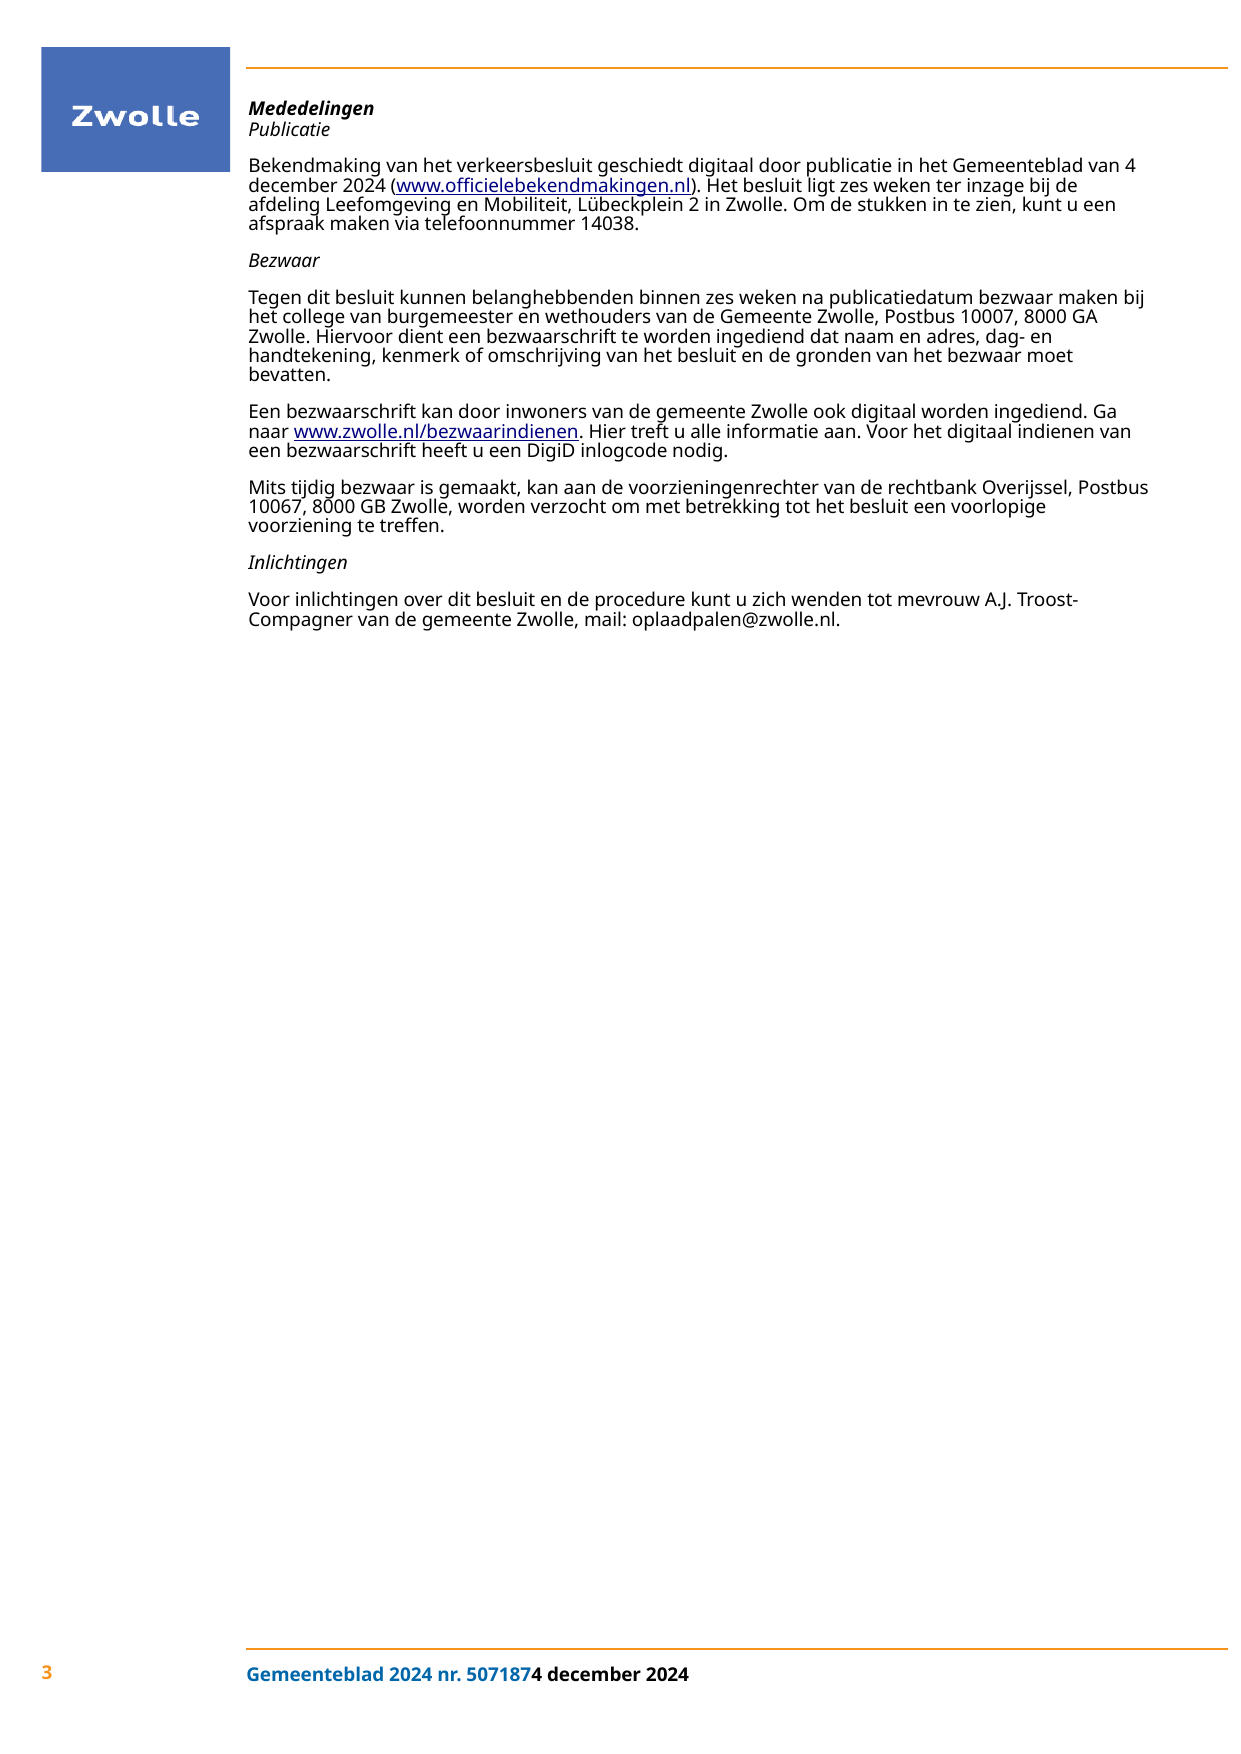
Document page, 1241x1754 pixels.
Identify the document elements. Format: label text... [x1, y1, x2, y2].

text Tegen dit besluit kunnen belanghebbenden binnen zes weken na publicatiedatum bezwaar maken bij het college van burgemeester en wethouders van de Gemeente Zwolle, Postbus 10007, 8000 GA Zwolle. Hiervoor dient een bezwaarschrift te worden ingediend dat naam en adres, dag- en handtekening, kenmerk of omschrijving van het besluit en de gronden van het bezwaar moet bevatten. [248, 289, 1152, 386]
text Voor inlichtingen over dit besluit en de procedure kunt u zich wenden tot mevrouw A.J. Troost-Compagner van de gemeente Zwolle, mail: oplaadpalen@zwolle.nl. [248, 591, 1152, 630]
text Mits tijdig bezwaar is gemaakt, kan aan de voorzieningenrechter van de rechtbank Overijssel, Postbus 10067, 8000 GB Zwolle, worden verzocht om met betrekking tot het besluit een voorlopige voorziening te treffen. [248, 479, 1152, 537]
text Bekendmaking van het verkeersbesluit geschiedt digitaal door publicatie in het Gemeenteblad van 4 december 2024 (www.officielebekendmakingen.nl). Het besluit ligt zes weken ter inzage bij de afdeling Leefomgeving en Mobiliteit, Lübeckplein 2 in Zwolle. Om de stukken in te zien, kunt u een afspraak maken via telefoonnummer 14038. [248, 157, 1152, 234]
text Een bezwaarschrift kan door inwoners van de gemeente Zwolle ook digitaal worden ingediend. Ga naar www.zwolle.nl/bezwaarindienen. Hier treft u alle informatie aan. Voor het digitaal indienen van een bezwaarschrift heeft u een DigiD inlogcode nodig. [248, 403, 1152, 461]
picture [41, 47, 231, 172]
text Publicatie [248, 121, 1152, 140]
text Inlichtingen [248, 554, 1152, 574]
text Bezwaar [248, 252, 1152, 272]
text Mededelingen [248, 95, 1152, 121]
